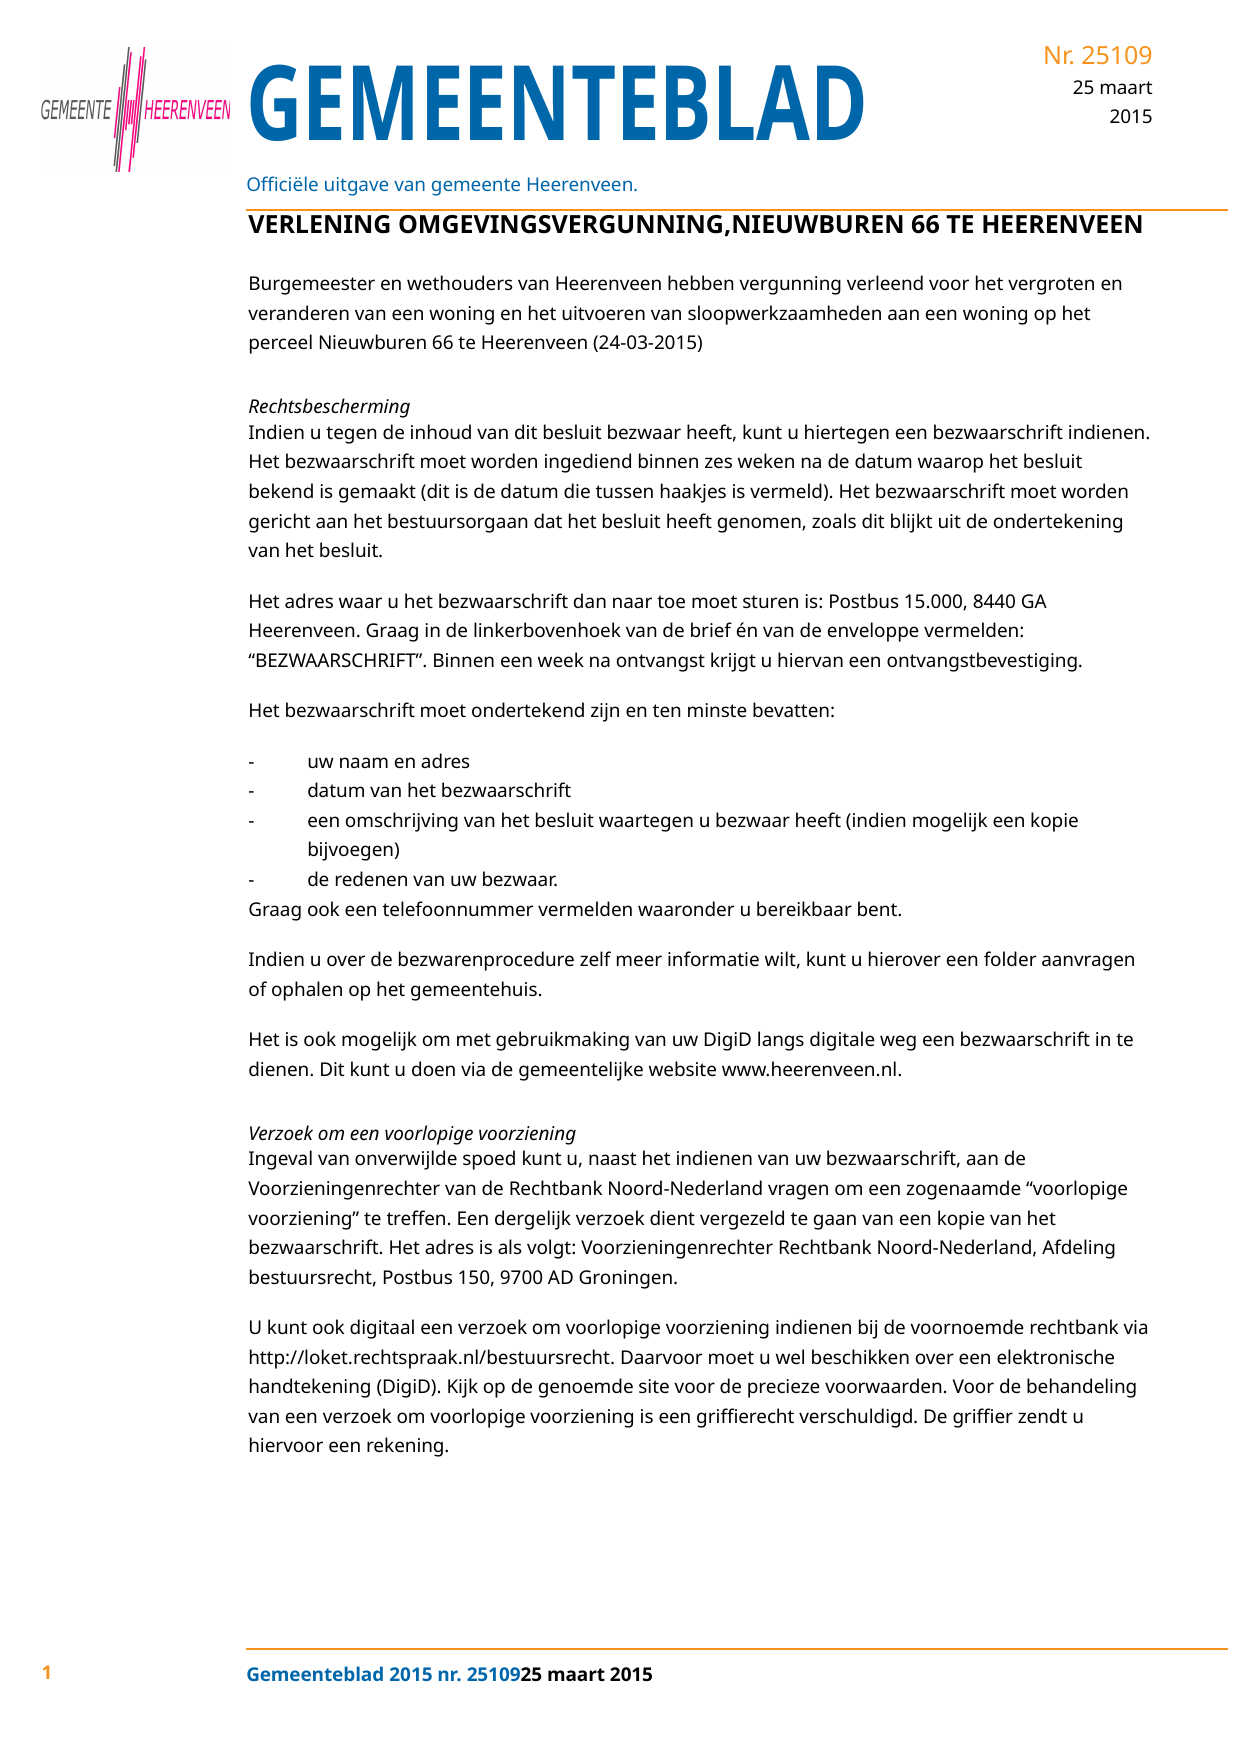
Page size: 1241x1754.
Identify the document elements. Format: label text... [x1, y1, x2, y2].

text Rechtsbescherming [248, 393, 1152, 419]
text Indien u over de bezwarenprocedure zelf meer informatie wilt, kunt u hierover een folder aanvragen of ophalen op het gemeentehuis. [248, 946, 1152, 1002]
text Indien u tegen de inhoud van dit besluit bezwaar heeft, kunt u hiertegen een bezwaarschrift indienen. Het bezwaarschrift moet worden ingediend binnen zes weken na de datum waarop het besluit bekend is gemaakt (dit is de datum die tussen haakjes is vermeld). Het bezwaarschrift moet worden gericht aan het bestuursorgaan dat het besluit heeft genomen, zoals dit blijkt uit de ondertekening van het besluit. [248, 419, 1152, 563]
text VERLENING OMGEVINGSVERGUNNING,NIEUWBUREN 66 TE HEERENVEEN [248, 211, 1152, 241]
text Het bezwaarschrift moet ondertekend zijn en ten minste bevatten: [248, 697, 1152, 723]
list een omschrijving van het besluit waartegen u bezwaar heeft (indien mogelijk een kopie bijvoegen) [248, 807, 1152, 862]
picture [41, 47, 231, 172]
text Het is ook mogelijk om met gebruikmaking van uw DigiD langs digitale weg een bezwaarschrift in te dienen. Dit kunt u doen via de gemeentelijke website www.heerenveen.nl. [248, 1026, 1152, 1082]
list de redenen van uw bezwaar. [248, 866, 1152, 892]
text Het adres waar u het bezwaarschrift dan naar toe moet sturen is: Postbus 15.000, 8440 GA Heerenveen. Graag in de linkerbovenhoek van de brief én van de enveloppe vermelden: “BEZWAARSCHRIFT”. Binnen een week na ontvangst krijgt u hiervan een ontvangstbevestiging. [248, 588, 1152, 673]
list uw naam en adres [248, 748, 1152, 774]
text Verzoek om een voorlopige voorziening [248, 1120, 1152, 1146]
list datum van het bezwaarschrift [248, 777, 1152, 803]
text U kunt ook digitaal een verzoek om voorlopige voorziening indienen bij de voornoemde rechtbank via http://loket.rechtspraak.nl/bestuursrecht. Daarvoor moet u wel beschikken over een elektronische handtekening (DigiD). Kijk op de genoemde site voor de precieze voorwaarden. Voor de behandeling van een verzoek om voorlopige voorziening is een griffierecht verschuldigd. De griffier zendt u hiervoor een rekening. [248, 1314, 1152, 1458]
text Ingeval van onverwijlde spoed kunt u, naast het indienen van uw bezwaarschrift, aan de Voorzieningenrechter van de Rechtbank Noord-Nederland vragen om een zogenaamde “voorlopige voorziening” te treffen. Een dergelijk verzoek dient vergezeld te gaan van een kopie van het bezwaarschrift. Het adres is als volgt: Voorzieningenrechter Rechtbank Noord-Nederland, Afdeling bestuursrecht, Postbus 150, 9700 AD Groningen. [248, 1146, 1152, 1289]
text Burgemeester en wethouders van Heerenveen hebben vergunning verleend voor het vergroten en veranderen van een woning en het uitvoeren van sloopwerkzaamheden aan een woning op het perceel Nieuwburen 66 te Heerenveen (24-03-2015) [248, 270, 1152, 355]
text Graag ook een telefoonnummer vermelden waaronder u bereikbaar bent. [248, 896, 1152, 922]
